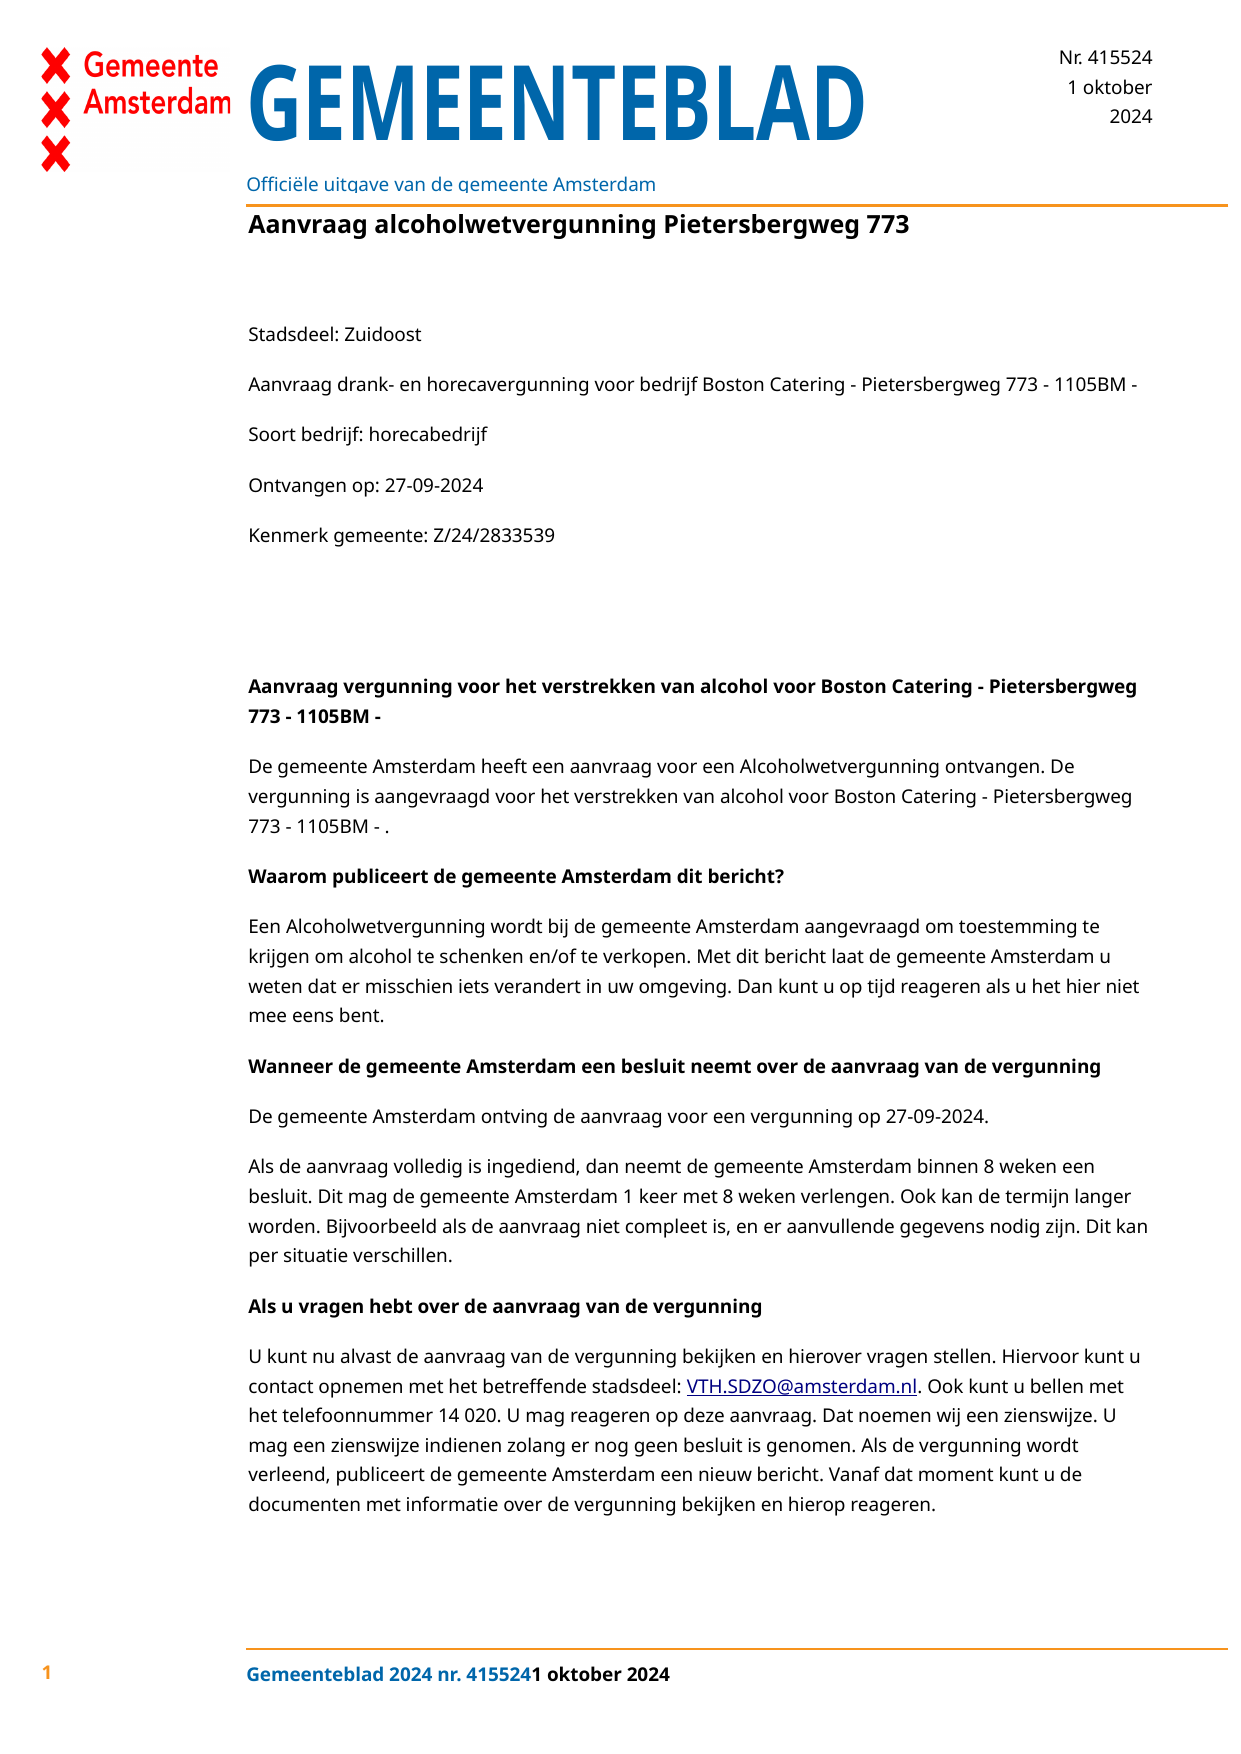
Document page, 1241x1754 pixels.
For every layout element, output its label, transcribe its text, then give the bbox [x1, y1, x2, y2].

text Ontvangen op: 27-09-2024 [248, 472, 1152, 498]
text Stadsdeel: Zuidoost [248, 321, 1152, 346]
text Als u vragen hebt over de aanvraag van de vergunning [248, 1293, 1152, 1318]
text De gemeente Amsterdam heeft een aanvraag voor een Alcoholwetvergunning ontvangen. De vergunning is aangevraagd voor het verstrekken van alcohol voor Boston Catering - Pietersbergweg 773 - 1105BM - . [248, 754, 1152, 838]
text Soort bedrijf: horecabedrijf [248, 422, 1152, 447]
text U kunt nu alvast de aanvraag van de vergunning bekijken en hierover vragen stellen. Hiervoor kunt u contact opnemen met het betreffende stadsdeel: VTH.SDZO@amsterdam.nl. Ook kunt u bellen met het telefoonnummer 14 020. U mag reageren op deze aanvraag. Dat noemen wij een zienswijze. U mag een zienswijze indienen zolang er nog geen besluit is genomen. Als de vergunning wordt verleend, publiceert de gemeente Amsterdam een nieuw bericht. Vanaf dat moment kunt u de documenten met informatie over de vergunning bekijken en hierop reageren. [248, 1343, 1152, 1517]
text Kenmerk gemeente: Z/24/2833539 [248, 522, 1152, 548]
text Aanvraag drank- en horecavergunning voor bedrijf Boston Catering - Pietersbergweg 773 - 1105BM - [248, 371, 1152, 397]
text Aanvraag vergunning voor het verstrekken van alcohol voor Boston Catering - Pietersbergweg 773 - 1105BM - [248, 674, 1152, 729]
text Als de aanvraag volledig is ingediend, dan neemt de gemeente Amsterdam binnen 8 weken een besluit. Dit mag de gemeente Amsterdam 1 keer met 8 weken verlengen. Ook kan de termijn langer worden. Bijvoorbeeld als de aanvraag niet compleet is, en er aanvullende gegevens nodig zijn. Dit kan per situatie verschillen. [248, 1154, 1152, 1268]
picture [41, 47, 231, 172]
text Een Alcoholwetvergunning wordt bij de gemeente Amsterdam aangevraagd om toestemming te krijgen om alcohol te schenken en/of te verkopen. Met dit bericht laat de gemeente Amsterdam u weten dat er misschien iets verandert in uw omgeving. Dan kunt u op tijd reageren als u het hier niet mee eens bent. [248, 914, 1152, 1028]
text Waarom publiceert de gemeente Amsterdam dit bericht? [248, 863, 1152, 889]
text De gemeente Amsterdam ontving de aanvraag voor een vergunning op 27-09-2024. [248, 1103, 1152, 1129]
text Wanneer de gemeente Amsterdam een besluit neemt over de aanvraag van de vergunning [248, 1053, 1152, 1078]
text Aanvraag alcoholwetvergunning Pietersbergweg 773 [248, 207, 1152, 241]
